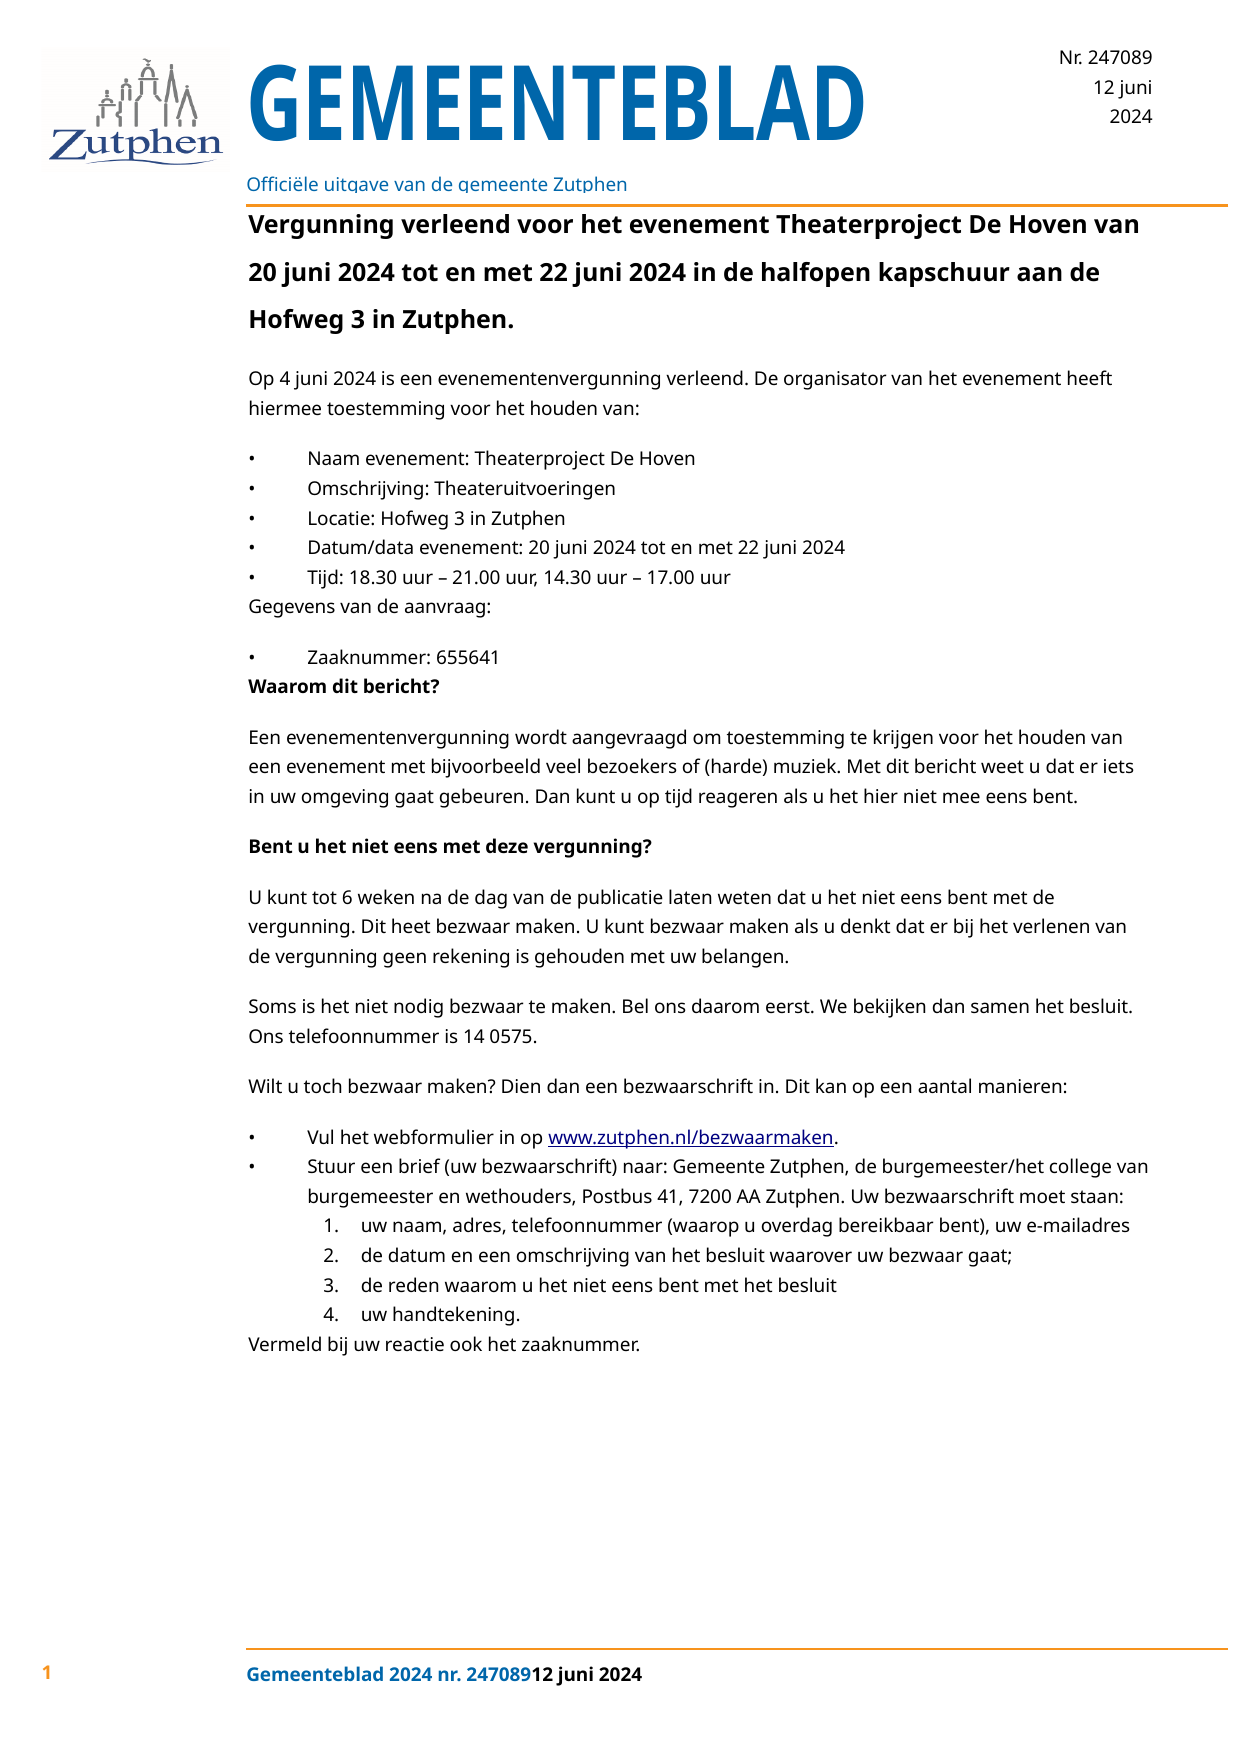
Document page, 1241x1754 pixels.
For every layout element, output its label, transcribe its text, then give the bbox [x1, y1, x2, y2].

picture [41, 47, 231, 172]
list Stuur een brief (uw bezwaarschrift) naar: Gemeente Zutphen, de burgemeester/het college van burgemeester en wethouders, Postbus 41, 7200 AA Zutphen. Uw bezwaarschrift moet staan: [248, 1153, 1152, 1209]
text Op 4 juni 2024 is een evenementenvergunning verleend. De organisator van het evenement heeft hiermee toestemming voor het houden van: [248, 366, 1152, 421]
text Een evenementenvergunning wordt aangevraagd om toestemming te krijgen voor het houden van een evenement met bijvoorbeeld veel bezoekers of (harde) muziek. Met dit bericht weet u dat er iets in uw omgeving gaat gebeuren. Dan kunt u op tijd reageren als u het hier niet mee eens bent. [248, 724, 1152, 809]
list Tijd: 18.30 uur – 21.00 uur, 14.30 uur – 17.00 uur [248, 564, 1152, 589]
text U kunt tot 6 weken na de dag van de publicatie laten weten dat u het niet eens bent met de vergunning. Dit heet bezwaar maken. U kunt bezwaar maken als u denkt dat er bij het verlenen van de vergunning geen rekening is gehouden met uw belangen. [248, 884, 1152, 969]
text Waarom dit bericht? [248, 673, 1152, 699]
list Locatie: Hofweg 3 in Zutphen [248, 505, 1152, 530]
list Vul het webformulier in op www.zutphen.nl/bezwaarmaken. [248, 1124, 1152, 1149]
list Zaaknummer: 655641 [248, 644, 1152, 669]
text Soms is het niet nodig bezwaar te maken. Bel ons daarom eerst. We bekijken dan samen het besluit. Ons telefoonnummer is 14 0575. [248, 993, 1152, 1049]
text Vergunning verleend voor het evenement Theaterproject De Hoven van 20 juni 2024 tot en met 22 juni 2024 in de halfopen kapschuur aan de Hofweg 3 in Zutphen. [248, 207, 1152, 336]
list Naam evenement: Theaterproject De Hoven [248, 446, 1152, 471]
list Omschrijving: Theateruitvoeringen [248, 475, 1152, 501]
text Gegevens van de aanvraag: [248, 593, 1152, 619]
text Vermeld bij uw reactie ook het zaaknummer. [248, 1331, 1152, 1357]
list de datum en een omschrijving van het besluit waarover uw bezwaar gaat; [323, 1242, 1152, 1268]
text Wilt u toch bezwaar maken? Dien dan een bezwaarschrift in. Dit kan op een aantal manieren: [248, 1073, 1152, 1099]
list uw naam, adres, telefoonnummer (waarop u overdag bereikbaar bent), uw e-mailadres [323, 1213, 1152, 1238]
list uw handtekening. [323, 1301, 1152, 1327]
list de reden waarom u het niet eens bent met het besluit [323, 1272, 1152, 1297]
list Datum/data evenement: 20 juni 2024 tot en met 22 juni 2024 [248, 534, 1152, 560]
text Bent u het niet eens met deze vergunning? [248, 833, 1152, 859]
